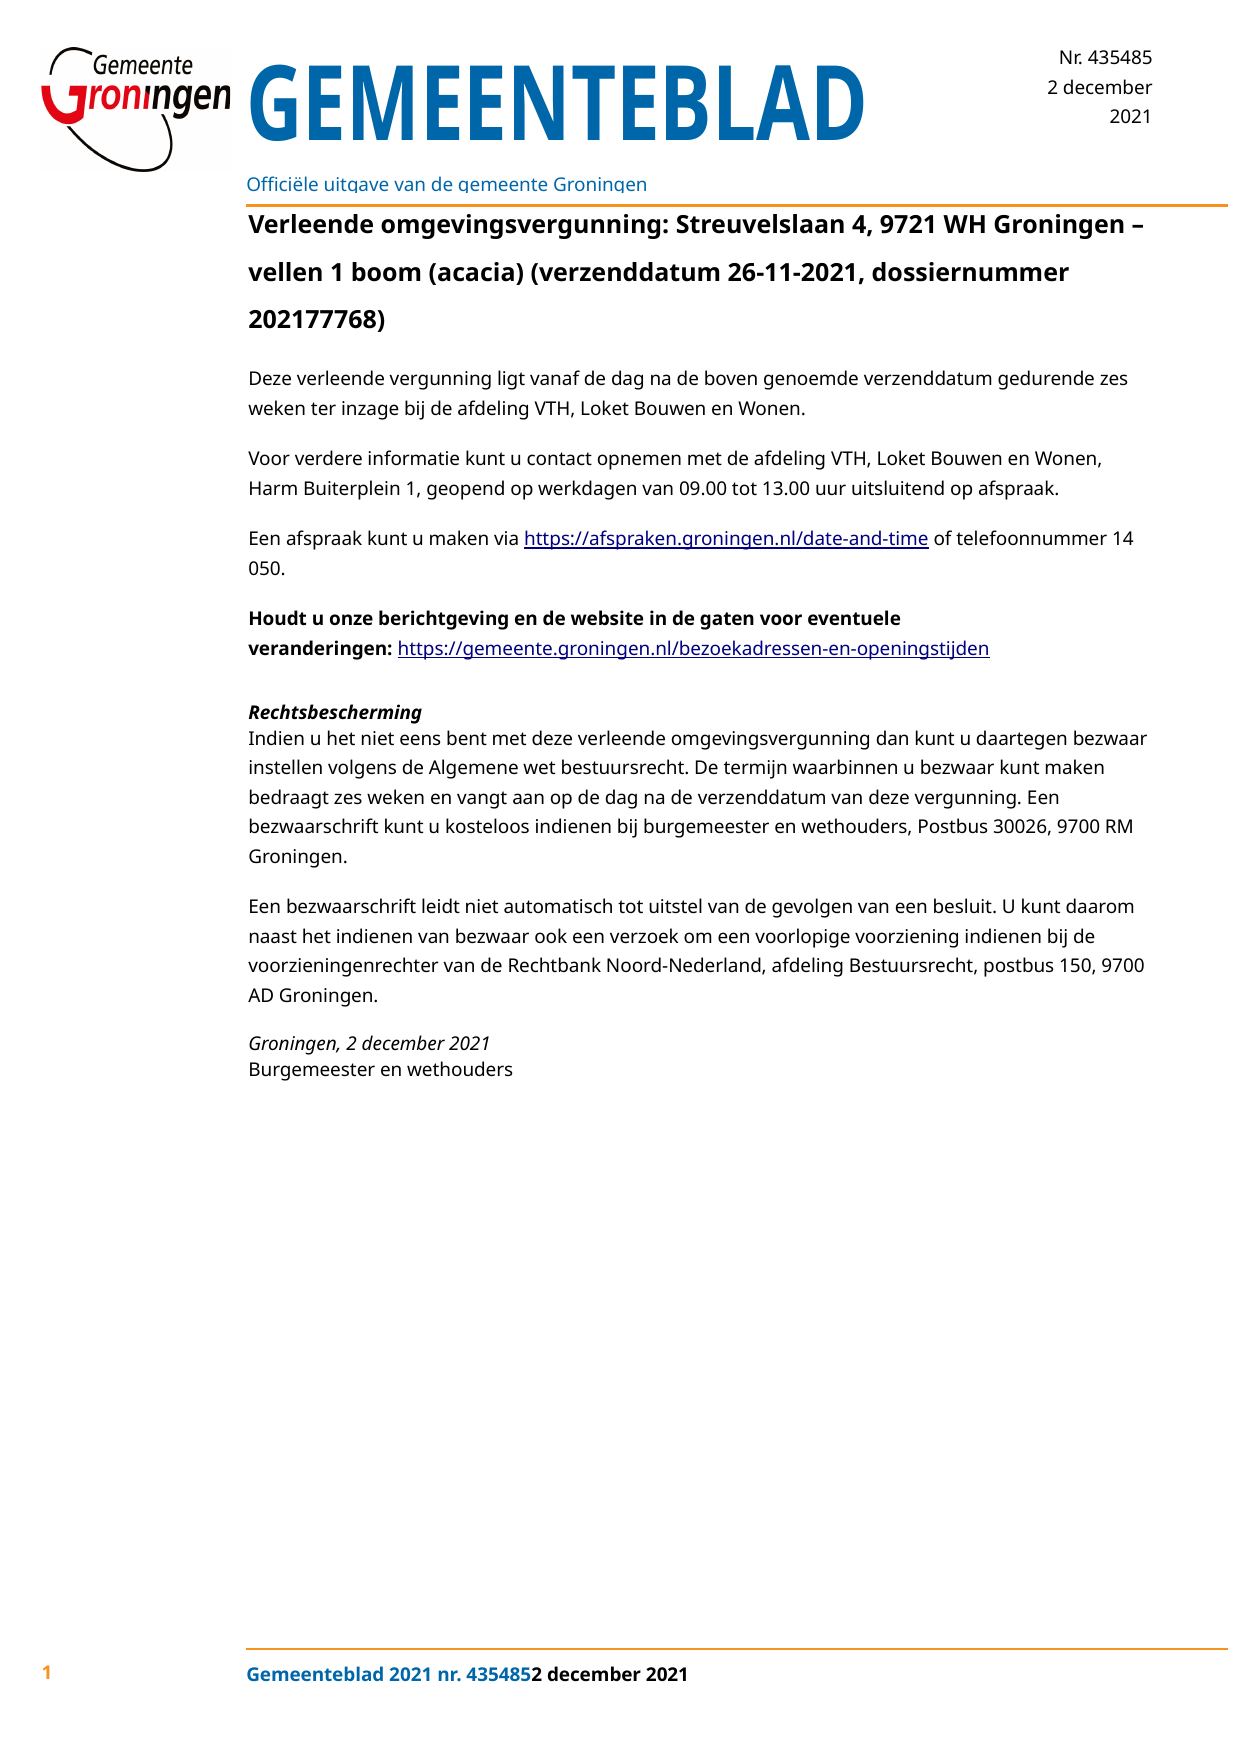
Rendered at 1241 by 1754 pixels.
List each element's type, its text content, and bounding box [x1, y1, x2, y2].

text Verleende omgevingsvergunning: Streuvelslaan 4, 9721 WH Groningen – vellen 1 boom (acacia) (verzenddatum 26-11-2021, dossiernummer 202177768) [248, 207, 1152, 336]
picture [41, 47, 231, 172]
text Houdt u onze berichtgeving en de website in de gaten voor eventuele veranderingen: https://gemeente.groningen.nl/bezoekadressen-en-openingstijden [248, 606, 1152, 661]
text Groningen, 2 december 2021 [248, 1030, 1152, 1056]
text Rechtsbescherming [248, 699, 1152, 725]
text Deze verleende vergunning ligt vanaf de dag na de boven genoemde verzenddatum gedurende zes weken ter inzage bij de afdeling VTH, Loket Bouwen en Wonen. [248, 366, 1152, 421]
text Indien u het niet eens bent met deze verleende omgevingsvergunning dan kunt u daartegen bezwaar instellen volgens de Algemene wet bestuursrecht. De termijn waarbinnen u bezwaar kunt maken bedraagt zes weken en vangt aan op de dag na de verzenddatum van deze vergunning. Een bezwaarschrift kunt u kosteloos indienen bij burgemeester en wethouders, Postbus 30026, 9700 RM Groningen. [248, 725, 1152, 869]
text Een afspraak kunt u maken via https://afspraken.groningen.nl/date-and-time of telefoonnummer 14 050. [248, 526, 1152, 581]
text Een bezwaarschrift leidt niet automatisch tot uitstel van de gevolgen van een besluit. U kunt daarom naast het indienen van bezwaar ook een verzoek om een voorlopige voorziening indienen bij de voorzieningenrechter van de Rechtbank Noord-Nederland, afdeling Bestuursrecht, postbus 150, 9700 AD Groningen. [248, 893, 1152, 1008]
text Burgemeester en wethouders [248, 1056, 1152, 1082]
text Voor verdere informatie kunt u contact opnemen met de afdeling VTH, Loket Bouwen en Wonen, Harm Buiterplein 1, geopend op werkdagen van 09.00 tot 13.00 uur uitsluitend op afspraak. [248, 446, 1152, 501]
